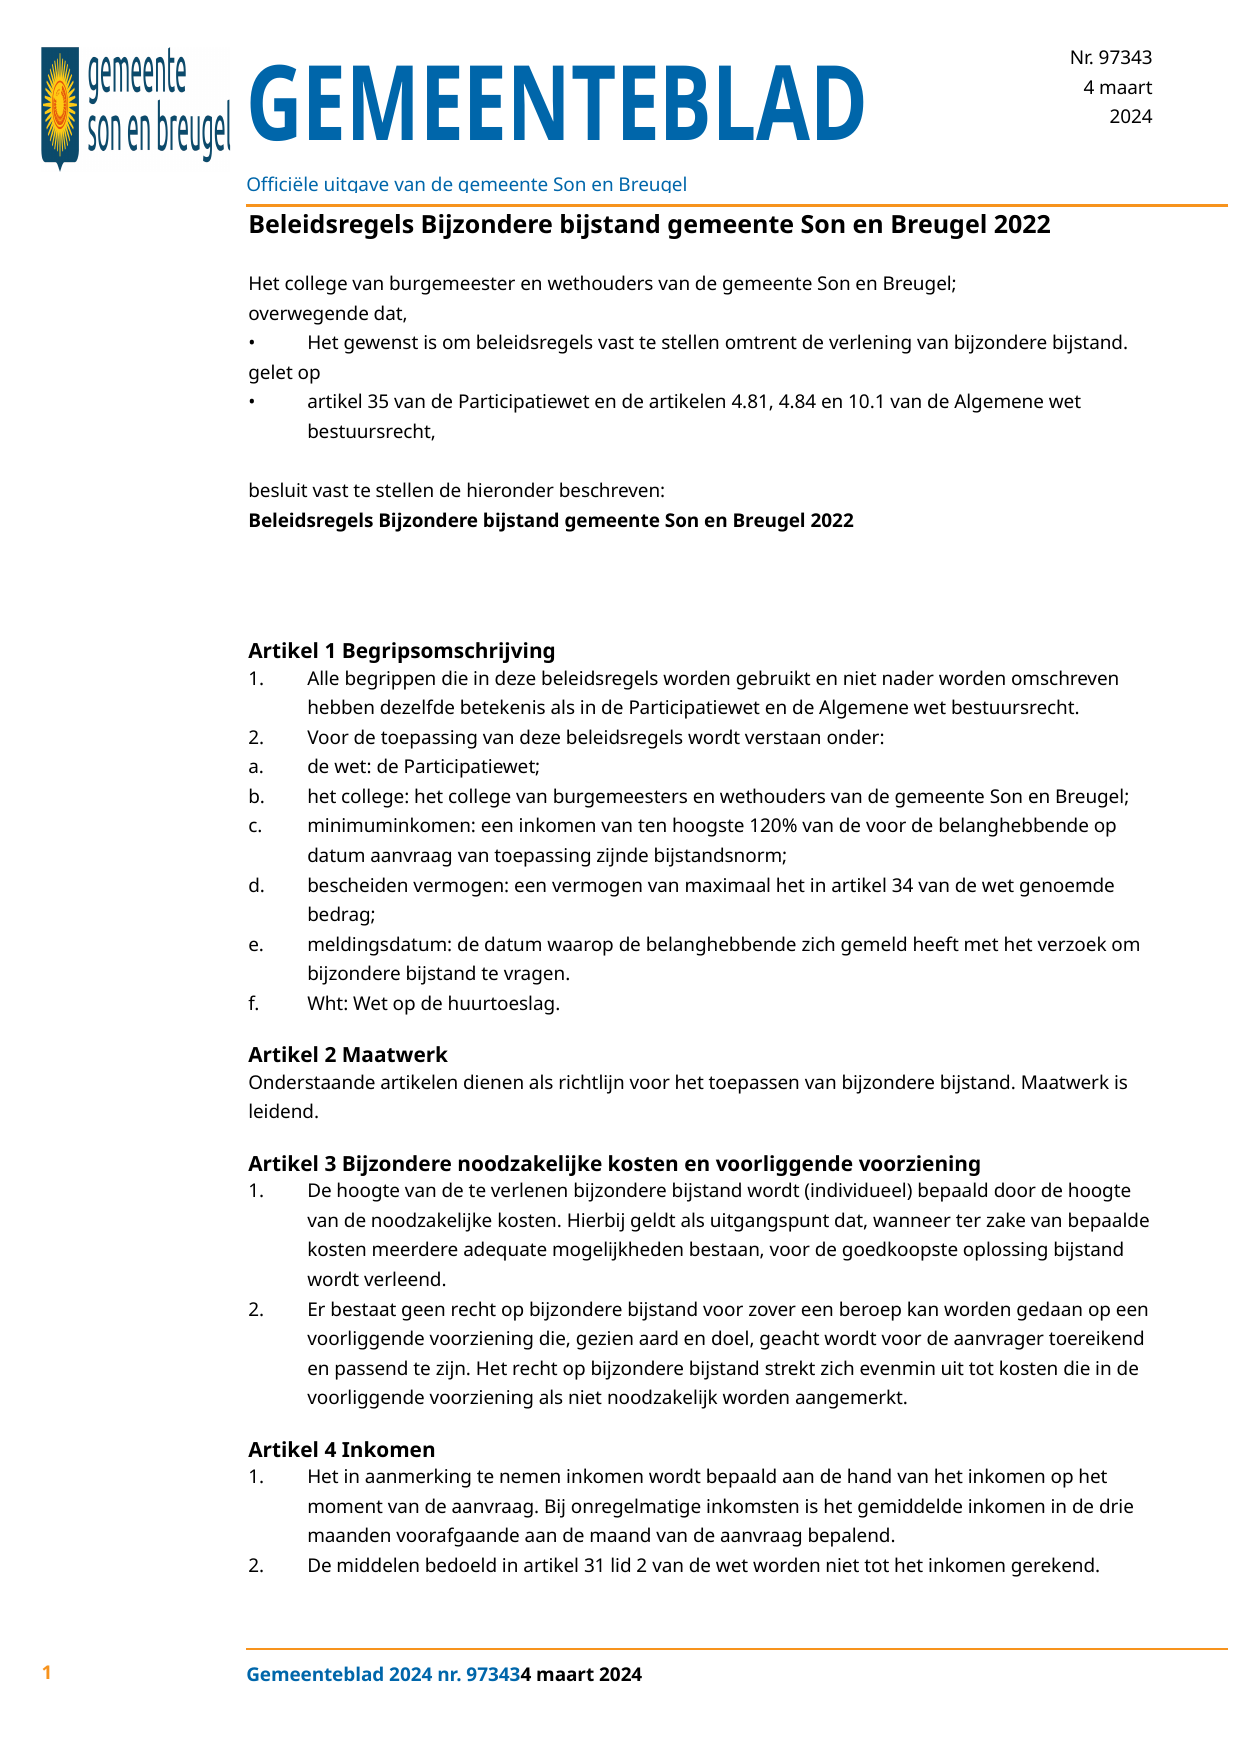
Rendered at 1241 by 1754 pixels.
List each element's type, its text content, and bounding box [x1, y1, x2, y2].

text besluit vast te stellen de hieronder beschreven: [248, 477, 1152, 503]
picture [41, 47, 231, 172]
text Artikel 1 Begripsomschrijving [248, 636, 1152, 665]
text overwegende dat, [248, 300, 1152, 326]
list Wht: Wet op de huurtoeslag. [248, 990, 1152, 1016]
text Beleidsregels Bijzondere bijstand gemeente Son en Breugel 2022 [248, 207, 1152, 241]
list Er bestaat geen recht op bijzondere bijstand voor zover een beroep kan worden gedaan op een voorliggende voorziening die, gezien aard en doel, geacht wordt voor de aanvrager toereikend en passend te zijn. Het recht op bijzondere bijstand strekt zich evenmin uit tot kosten die in de voorliggende voorziening als niet noodzakelijk worden aangemerkt. [248, 1296, 1152, 1410]
text Het college van burgemeester en wethouders van de gemeente Son en Breugel; [248, 270, 1152, 296]
list Alle begrippen die in deze beleidsregels worden gebruikt en niet nader worden omschreven hebben dezelfde betekenis als in de Participatiewet en de Algemene wet bestuursrecht. [248, 665, 1152, 720]
text Beleidsregels Bijzondere bijstand gemeente Son en Breugel 2022 [248, 507, 1152, 533]
text gelet op [248, 359, 1152, 385]
list meldingsdatum: de datum waarop de belanghebbende zich gemeld heeft met het verzoek om bijzondere bijstand te vragen. [248, 931, 1152, 986]
text Onderstaande artikelen dienen als richtlijn voor het toepassen van bijzondere bijstand. Maatwerk is leidend. [248, 1069, 1152, 1124]
list artikel 35 van de Participatiewet en de artikelen 4.81, 4.84 en 10.1 van de Algemene wet bestuursrecht, [248, 389, 1152, 444]
text Artikel 3 Bijzondere noodzakelijke kosten en voorliggende voorziening [248, 1149, 1152, 1177]
list Voor de toepassing van deze beleidsregels wordt verstaan onder: [248, 724, 1152, 749]
list de wet: de Participatiewet; [248, 753, 1152, 779]
list Het in aanmerking te nemen inkomen wordt bepaald aan de hand van het inkomen op het moment van de aanvraag. Bij onregelmatige inkomsten is het gemiddelde inkomen in de drie maanden voorafgaande aan de maand van de aanvraag bepalend. [248, 1463, 1152, 1548]
list De middelen bedoeld in artikel 31 lid 2 van de wet worden niet tot het inkomen gerekend. [248, 1552, 1152, 1578]
text Artikel 4 Inkomen [248, 1435, 1152, 1463]
list De hoogte van de te verlenen bijzondere bijstand wordt (individueel) bepaald door de hoogte van de noodzakelijke kosten. Hierbij geldt als uitgangspunt dat, wanneer ter zake van bepaalde kosten meerdere adequate mogelijkheden bestaan, voor de goedkoopste oplossing bijstand wordt verleend. [248, 1177, 1152, 1292]
list Het gewenst is om beleidsregels vast te stellen omtrent de verlening van bijzondere bijstand. [248, 329, 1152, 355]
list minimuminkomen: een inkomen van ten hoogste 120% van de voor de belanghebbende op datum aanvraag van toepassing zijnde bijstandsnorm; [248, 813, 1152, 868]
list het college: het college van burgemeesters en wethouders van de gemeente Son en Breugel; [248, 783, 1152, 809]
text Artikel 2 Maatwerk [248, 1041, 1152, 1069]
list bescheiden vermogen: een vermogen van maximaal het in artikel 34 van de wet genoemde bedrag; [248, 872, 1152, 927]
